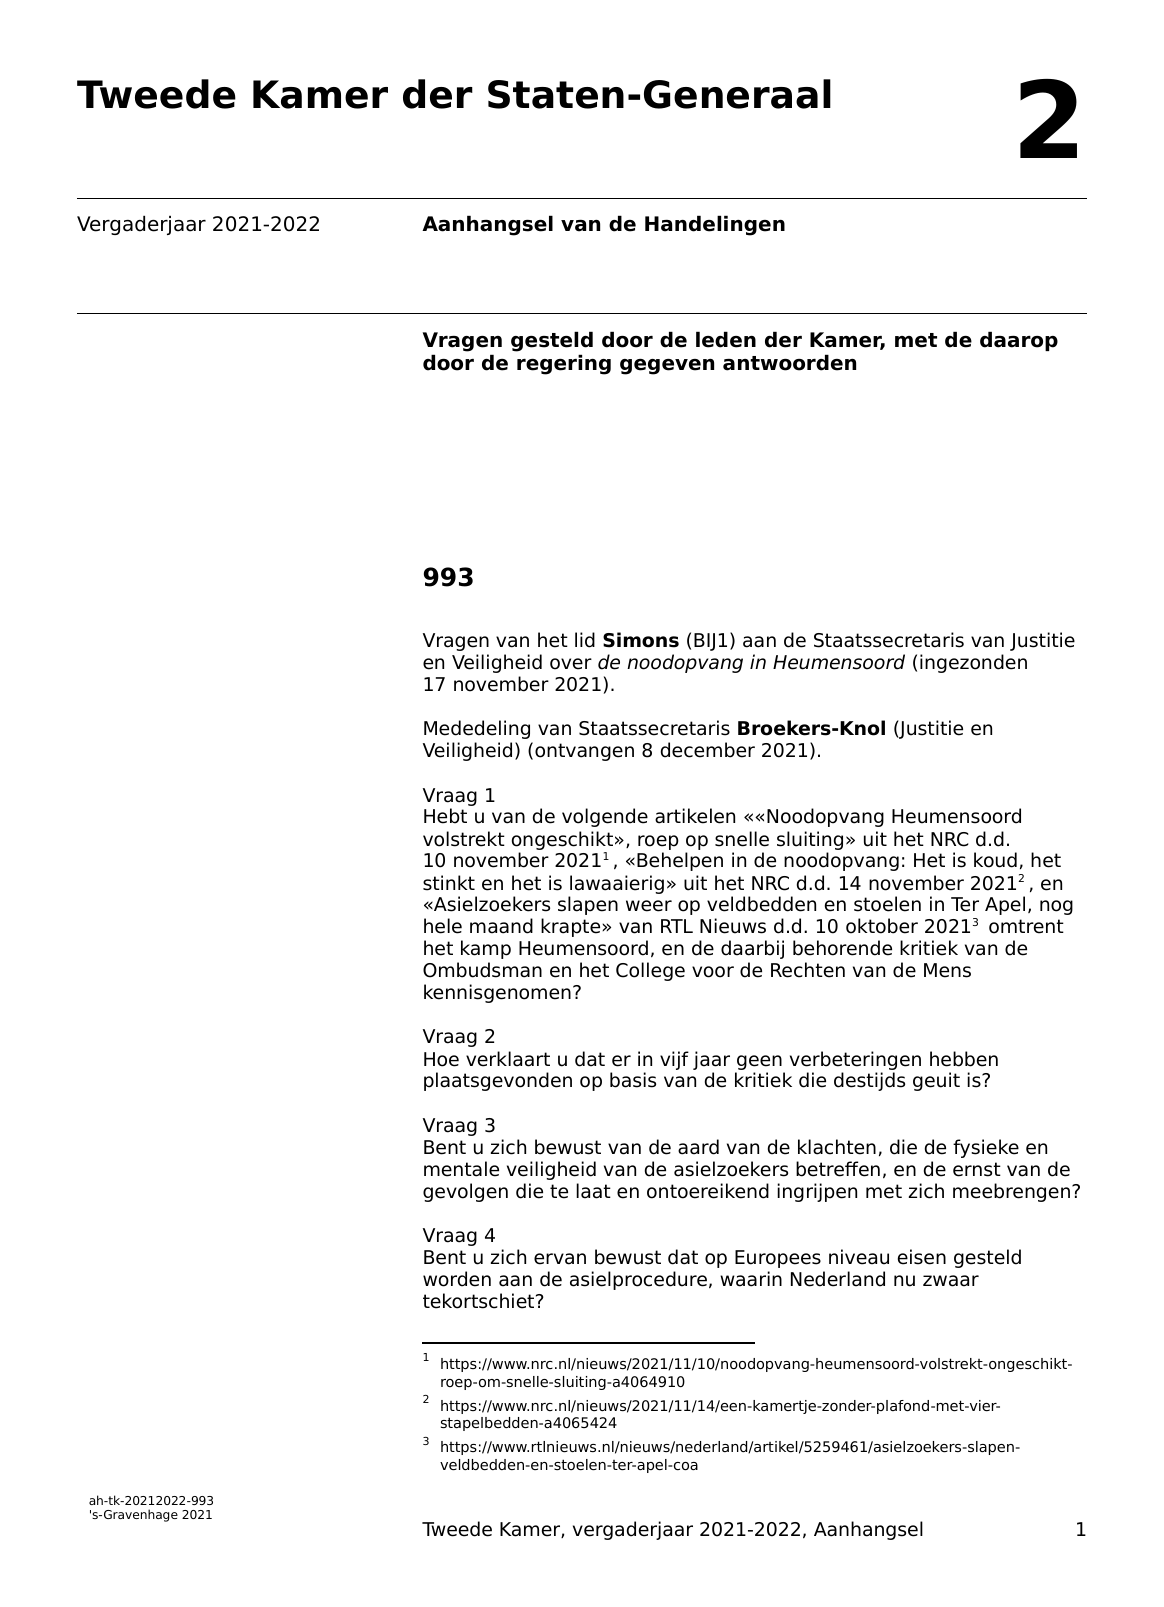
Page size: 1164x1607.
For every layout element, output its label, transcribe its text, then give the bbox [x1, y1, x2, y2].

text Vraag 3 [422, 1114, 1087, 1137]
text Vraag 4 [422, 1225, 1087, 1247]
table_cell Aanhangsel van de Handelingen [422, 199, 1087, 313]
text 's-Gravenhage 2021 [88, 1508, 323, 1522]
text Mededeling van Staatssecretaris Broekers-Knol (Justitie en Veiligheid) (ontvangen 8 december 2021). [422, 718, 1087, 762]
text https://www.nrc.nl/nieuws/2021/11/14/een-kamertje-zonder-plafond-met-vier-stapelbedden-a4065424 [422, 1393, 1087, 1432]
text Vraag 2 [422, 1026, 1087, 1048]
table_header Tweede Kamer der Staten-Generaal [77, 59, 886, 198]
text Bent u zich ervan bewust dat op Europees niveau eisen gesteld worden aan de asielprocedure, waarin Nederland nu zwaar tekortschiet? [422, 1247, 1087, 1313]
text Vragen van het lid Simons (BIJ1) aan de Staatssecretaris van Justitie en Veiligheid over de noodopvang in Heumensoord (ingezonden 17 november 2021). [422, 630, 1087, 696]
table_cell Vergaderjaar 2021-2022 [77, 199, 422, 313]
table_cell [77, 314, 422, 375]
text Hoe verklaart u dat er in vijf jaar geen verbeteringen hebben plaatsgevonden op basis van de kritiek die destijds geuit is? [422, 1048, 1087, 1092]
text ah-tk-20212022-993 [88, 1494, 323, 1508]
text Bent u zich bewust van de aard van de klachten, die de fysieke en mentale veiligheid van de asielzoekers betreffen, en de ernst van de gevolgen die te laat en ontoereikend ingrijpen met zich meebrengen? [422, 1137, 1087, 1202]
text https://www.rtlnieuws.nl/nieuws/nederland/artikel/5259461/asielzoekers-slapen-veldbedden-en-stoelen-ter-apel-coa [422, 1435, 1087, 1474]
text 993 [422, 563, 1087, 592]
table_header 2 [886, 59, 1087, 198]
table_cell Vragen gesteld door de leden der Kamer, met de daarop door de regering gegeven antwoorden [422, 314, 1087, 375]
text https://www.nrc.nl/nieuws/2021/11/10/noodopvang-heumensoord-volstrekt-ongeschikt-roep-om-snelle-sluiting-a4064910 [422, 1352, 1087, 1391]
text Vraag 1 [422, 784, 1087, 806]
text Hebt u van de volgende artikelen ««Noodopvang Heumensoord volstrekt ongeschikt», roep op snelle sluiting» uit het NRC d.d. 10 november 2021, «Behelpen in de noodopvang: Het is koud, het stinkt en het is lawaaierig» uit het NRC d.d. 14 november 2021, en «Asielzoekers slapen weer op veldbedden en stoelen in Ter Apel, nog hele maand krapte» van RTL Nieuws d.d. 10 oktober 2021 omtrent het kamp Heumensoord, en de daarbij behorende kritiek van de Ombudsman en het College voor de Rechten van de Mens kennisgenomen? [422, 806, 1087, 1004]
